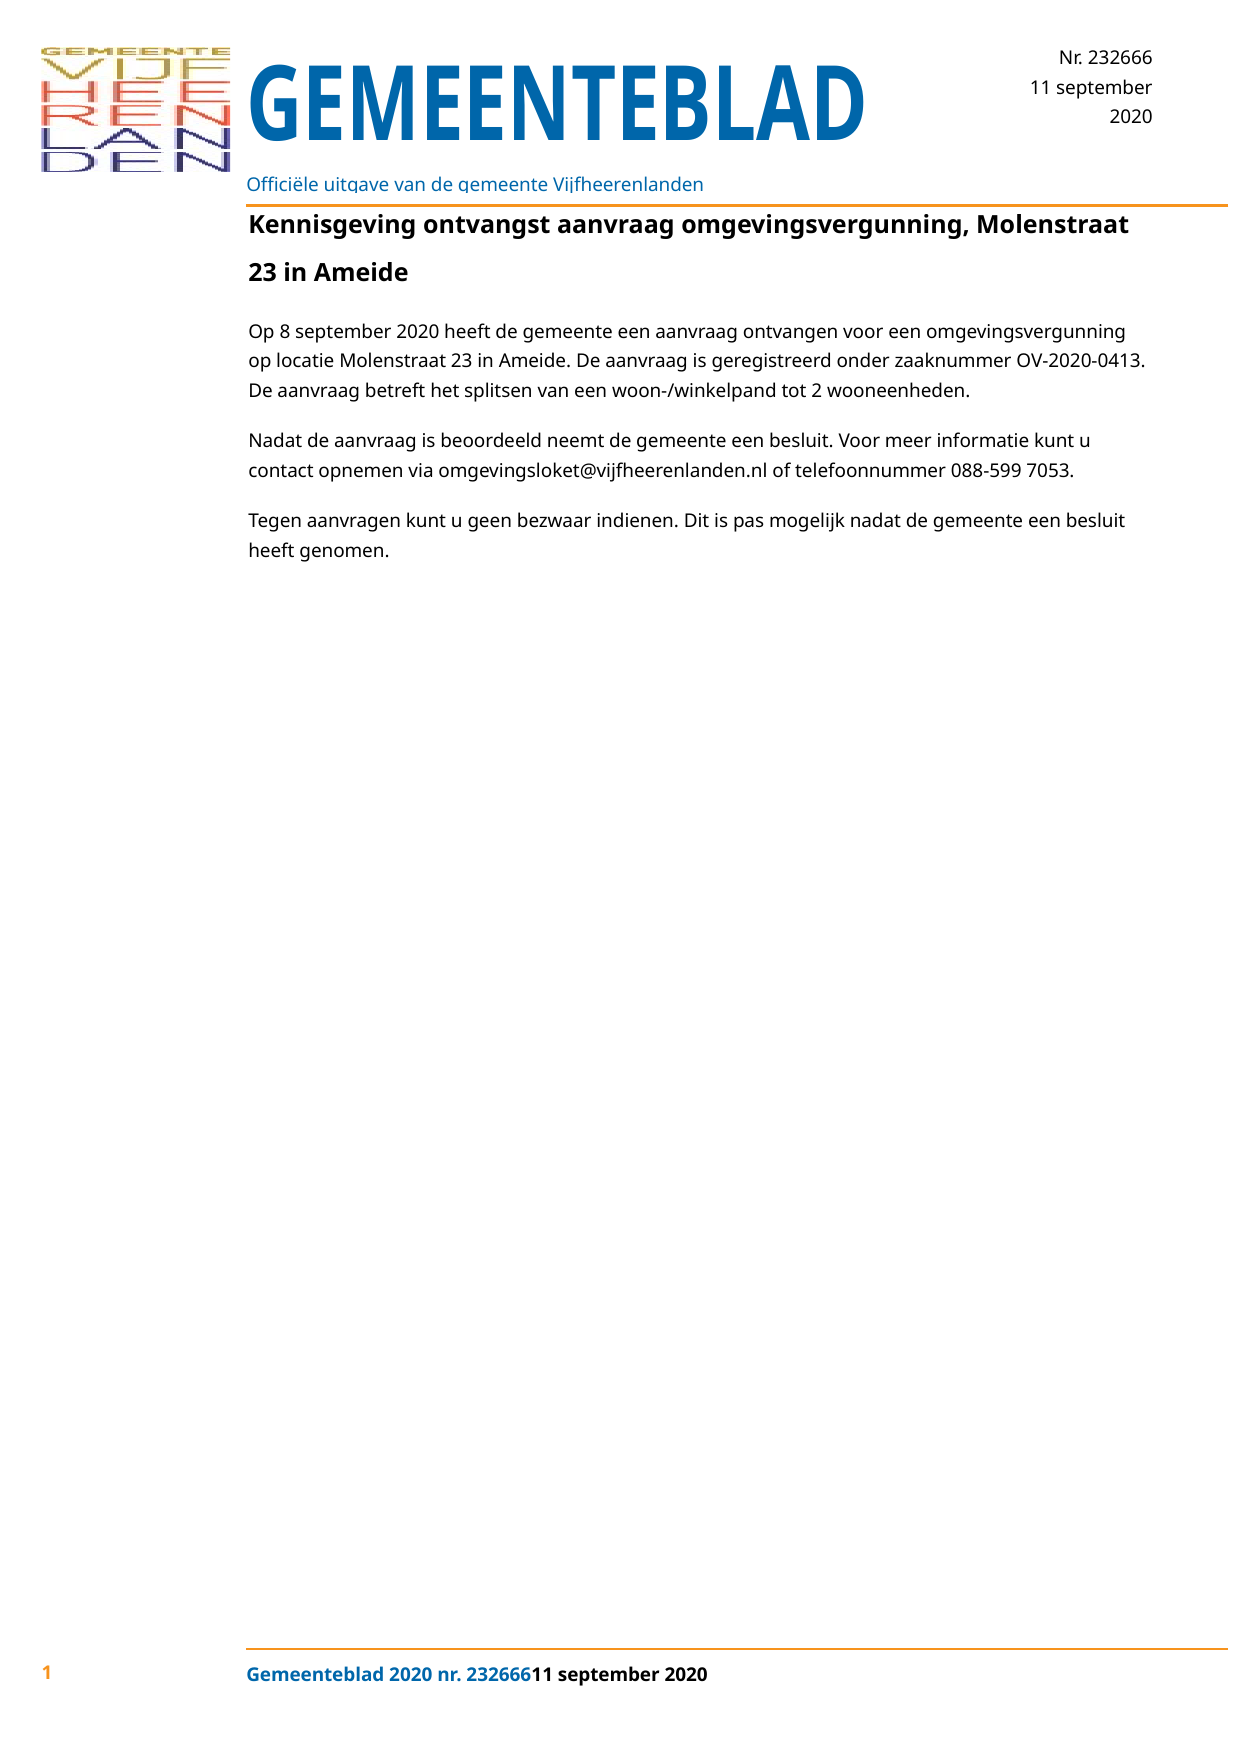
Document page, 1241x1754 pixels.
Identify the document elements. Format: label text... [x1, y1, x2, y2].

picture [41, 47, 231, 172]
text Tegen aanvragen kunt u geen bezwaar indienen. Dit is pas mogelijk nadat de gemeente een besluit heeft genomen. [248, 507, 1152, 563]
text Kennisgeving ontvangst aanvraag omgevingsvergunning, Molenstraat 23 in Ameide [248, 207, 1152, 288]
text Op 8 september 2020 heeft de gemeente een aanvraag ontvangen voor een omgevingsvergunning op locatie Molenstraat 23 in Ameide. De aanvraag is geregistreerd onder zaaknummer OV-2020-0413. De aanvraag betreft het splitsen van een woon-/winkelpand tot 2 wooneenheden. [248, 318, 1152, 403]
text Nadat de aanvraag is beoordeeld neemt de gemeente een besluit. Voor meer informatie kunt u contact opnemen via omgevingsloket@vijfheerenlanden.nl of telefoonnummer 088-599 7053. [248, 427, 1152, 483]
